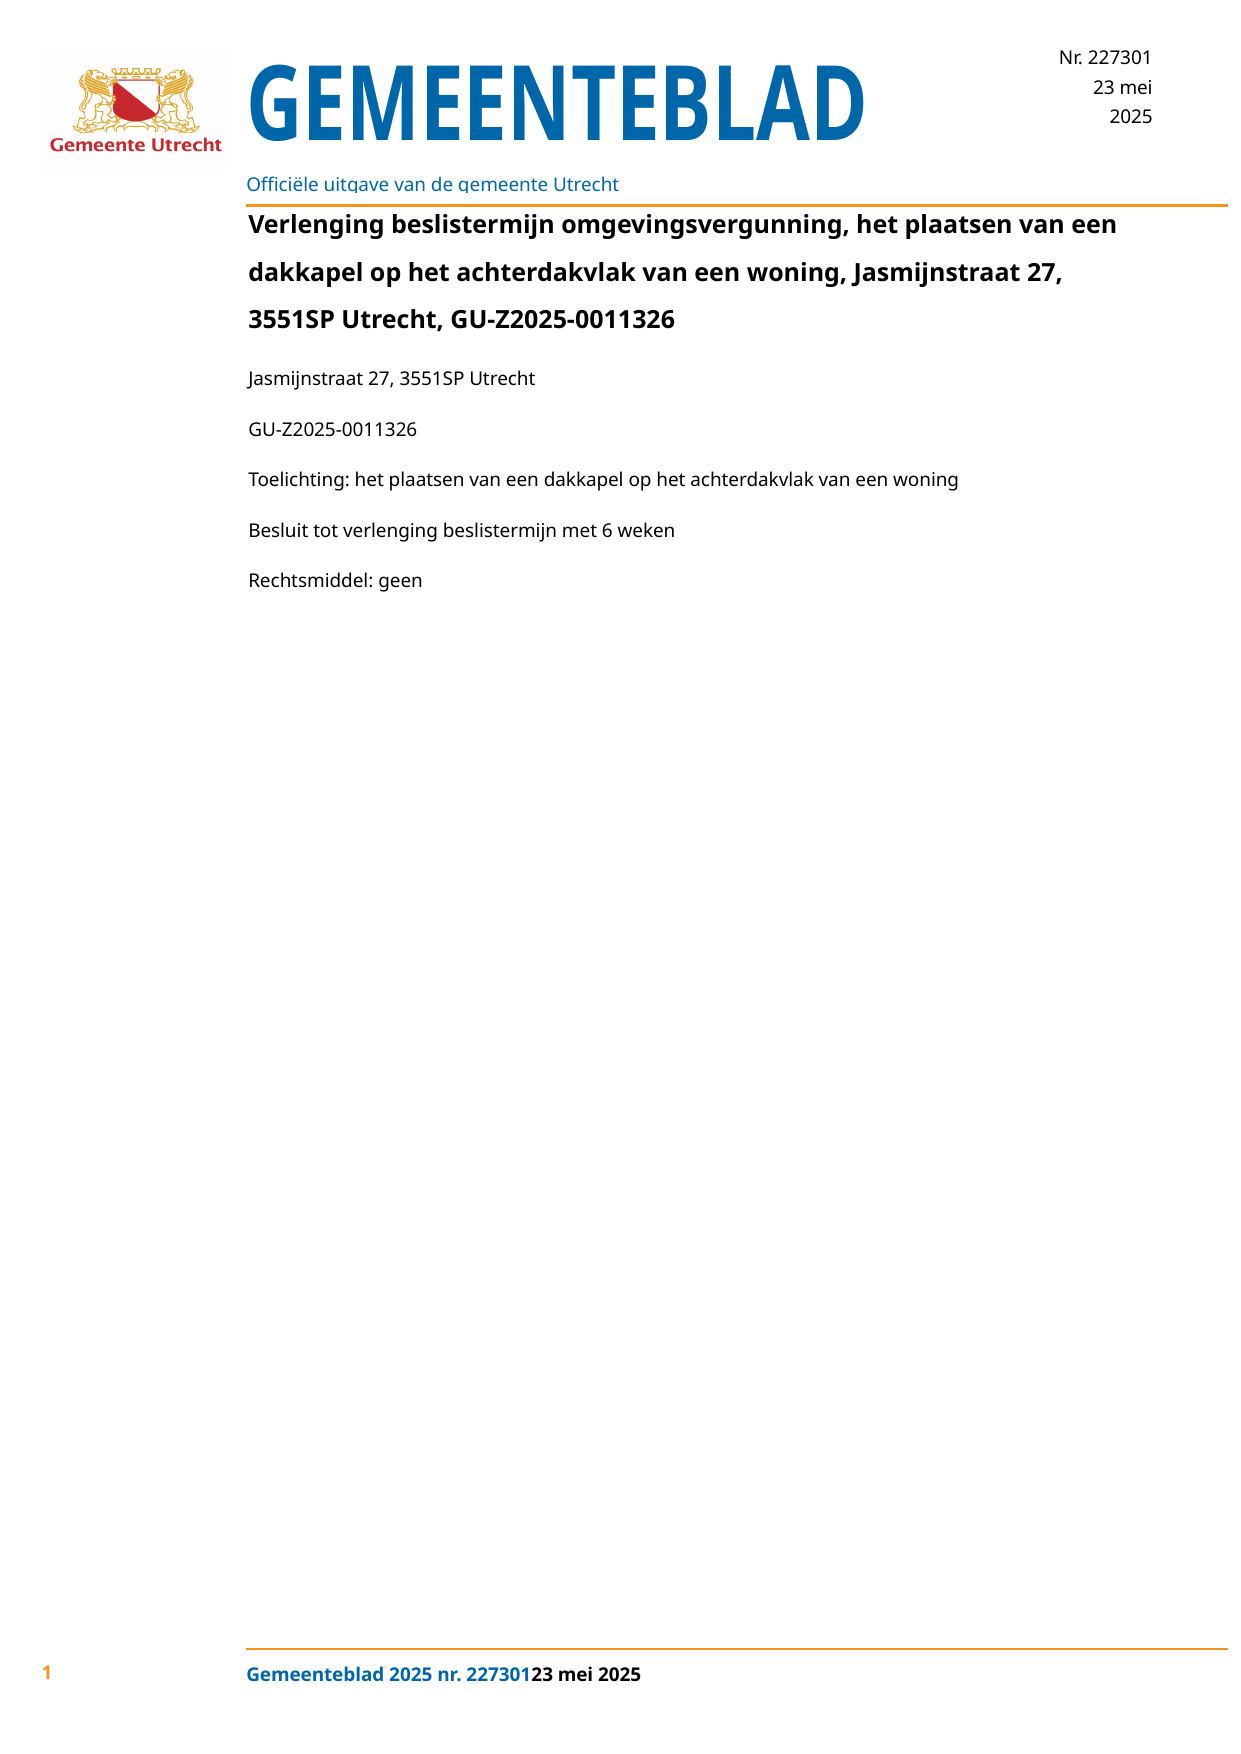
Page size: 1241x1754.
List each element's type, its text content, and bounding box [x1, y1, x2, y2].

text Toelichting: het plaatsen van een dakkapel op het achterdakvlak van een woning [248, 466, 1152, 492]
picture [41, 47, 231, 172]
text GU-Z2025-0011326 [248, 416, 1152, 442]
text Rechtsmiddel: geen [248, 567, 1152, 593]
text Besluit tot verlenging beslistermijn met 6 weken [248, 517, 1152, 542]
text Verlenging beslistermijn omgevingsvergunning, het plaatsen van een dakkapel op het achterdakvlak van een woning, Jasmijnstraat 27, 3551SP Utrecht, GU-Z2025-0011326 [248, 207, 1152, 336]
text Jasmijnstraat 27, 3551SP Utrecht [248, 366, 1152, 391]
